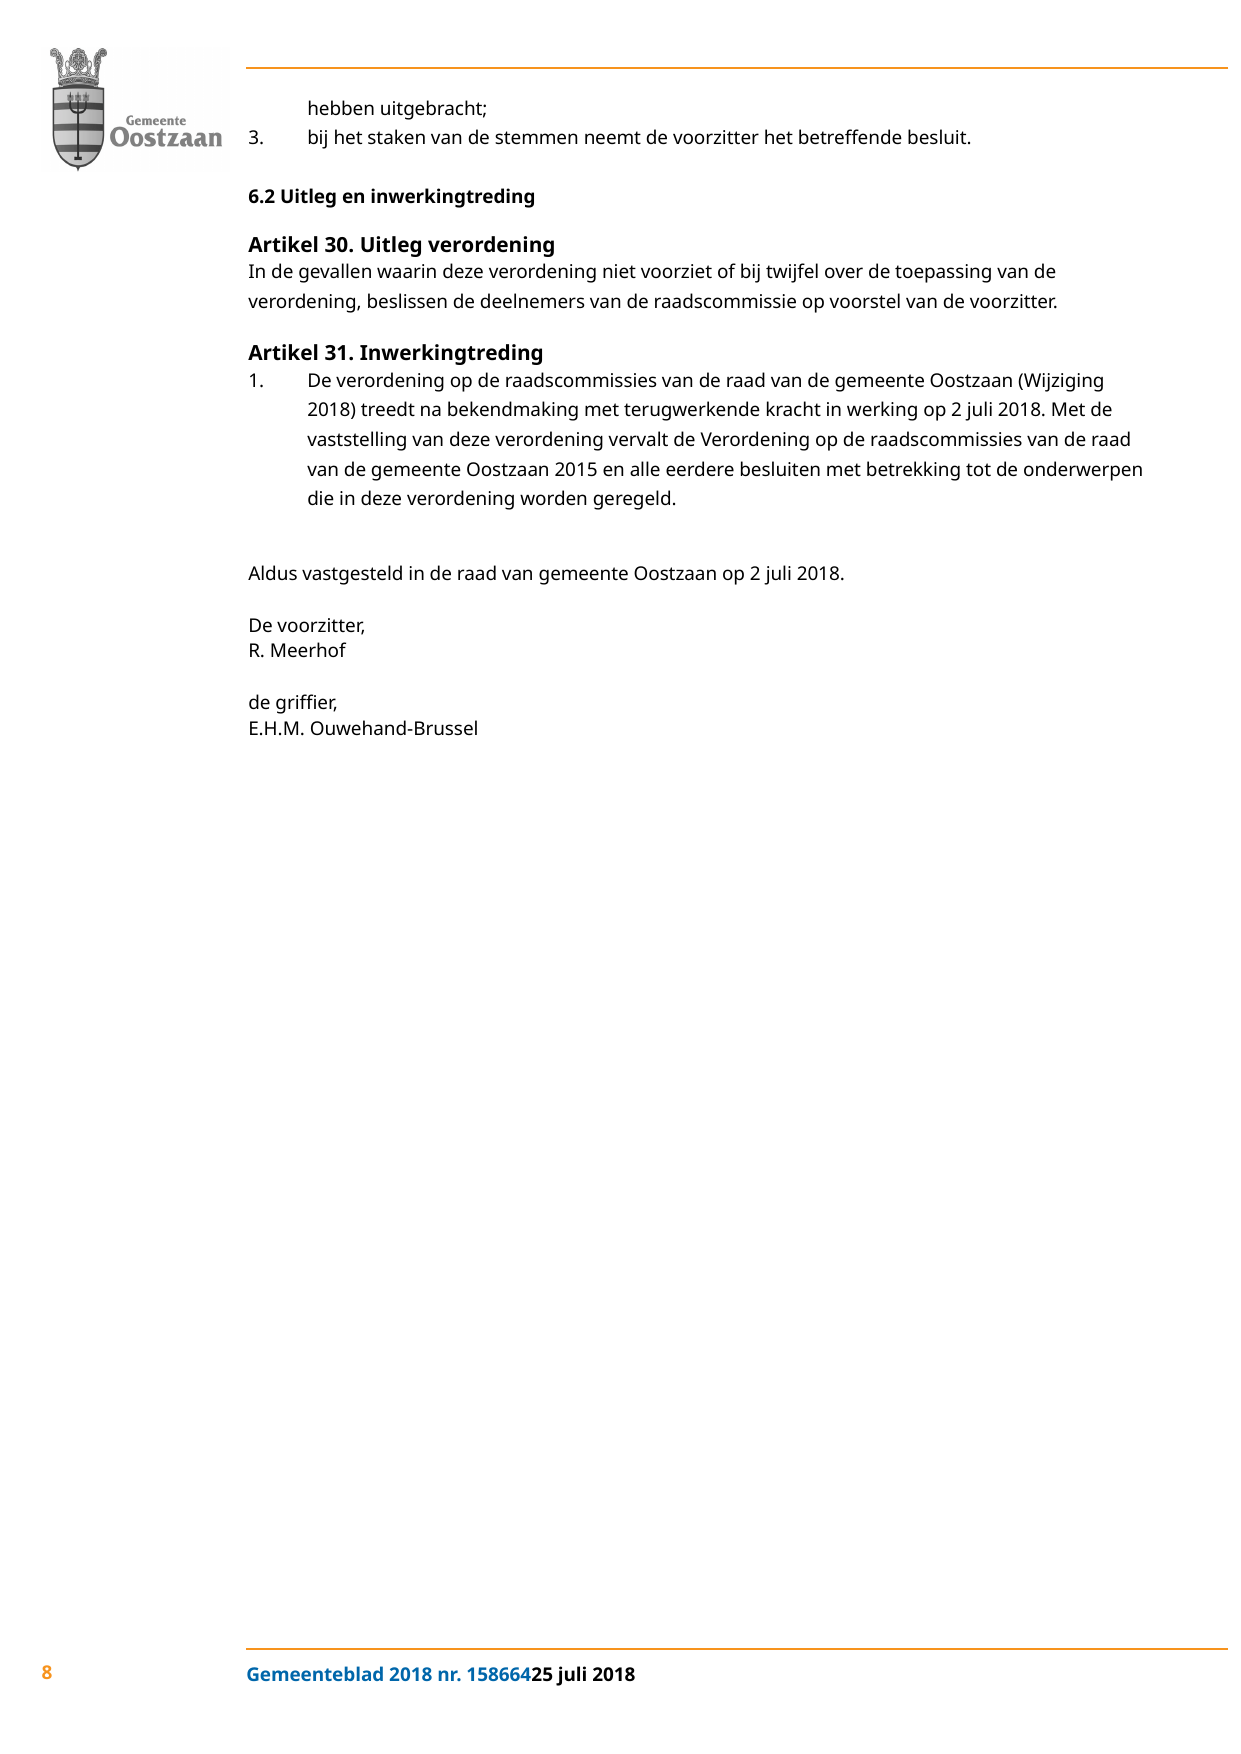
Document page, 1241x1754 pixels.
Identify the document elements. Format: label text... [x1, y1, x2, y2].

list bij het staken van de stemmen neemt de voorzitter het betreffende besluit. [248, 124, 1152, 150]
text Aldus vastgesteld in de raad van gemeente Oostzaan op 2 juli 2018. [248, 561, 1152, 586]
text E.H.M. Ouwehand-Brussel [248, 715, 1152, 741]
picture [41, 47, 231, 172]
text de griffier, [248, 689, 1152, 715]
text In de gevallen waarin deze verordening niet voorziet of bij twijfel over de toepassing van de verordening, beslissen de deelnemers van de raadscommissie op voorstel van de voorzitter. [248, 258, 1152, 314]
text Artikel 30. Uitleg verordening [248, 230, 1152, 258]
list hebben uitgebracht; [248, 95, 1152, 121]
text Artikel 31. Inwerkingtreding [248, 338, 1152, 367]
list De verordening op de raadscommissies van de raad van de gemeente Oostzaan (Wijziging 2018) treedt na bekendmaking met terugwerkende kracht in werking op 2 juli 2018. Met de vaststelling van deze verordening vervalt de Verordening op de raadscommissies van de raad van de gemeente Oostzaan 2015 en alle eerdere besluiten met betrekking tot de onderwerpen die in deze verordening worden geregeld. [248, 367, 1152, 511]
text R. Meerhof [248, 638, 1152, 663]
text 6.2 Uitleg en inwerkingtreding [248, 183, 1152, 209]
text De voorzitter, [248, 612, 1152, 638]
